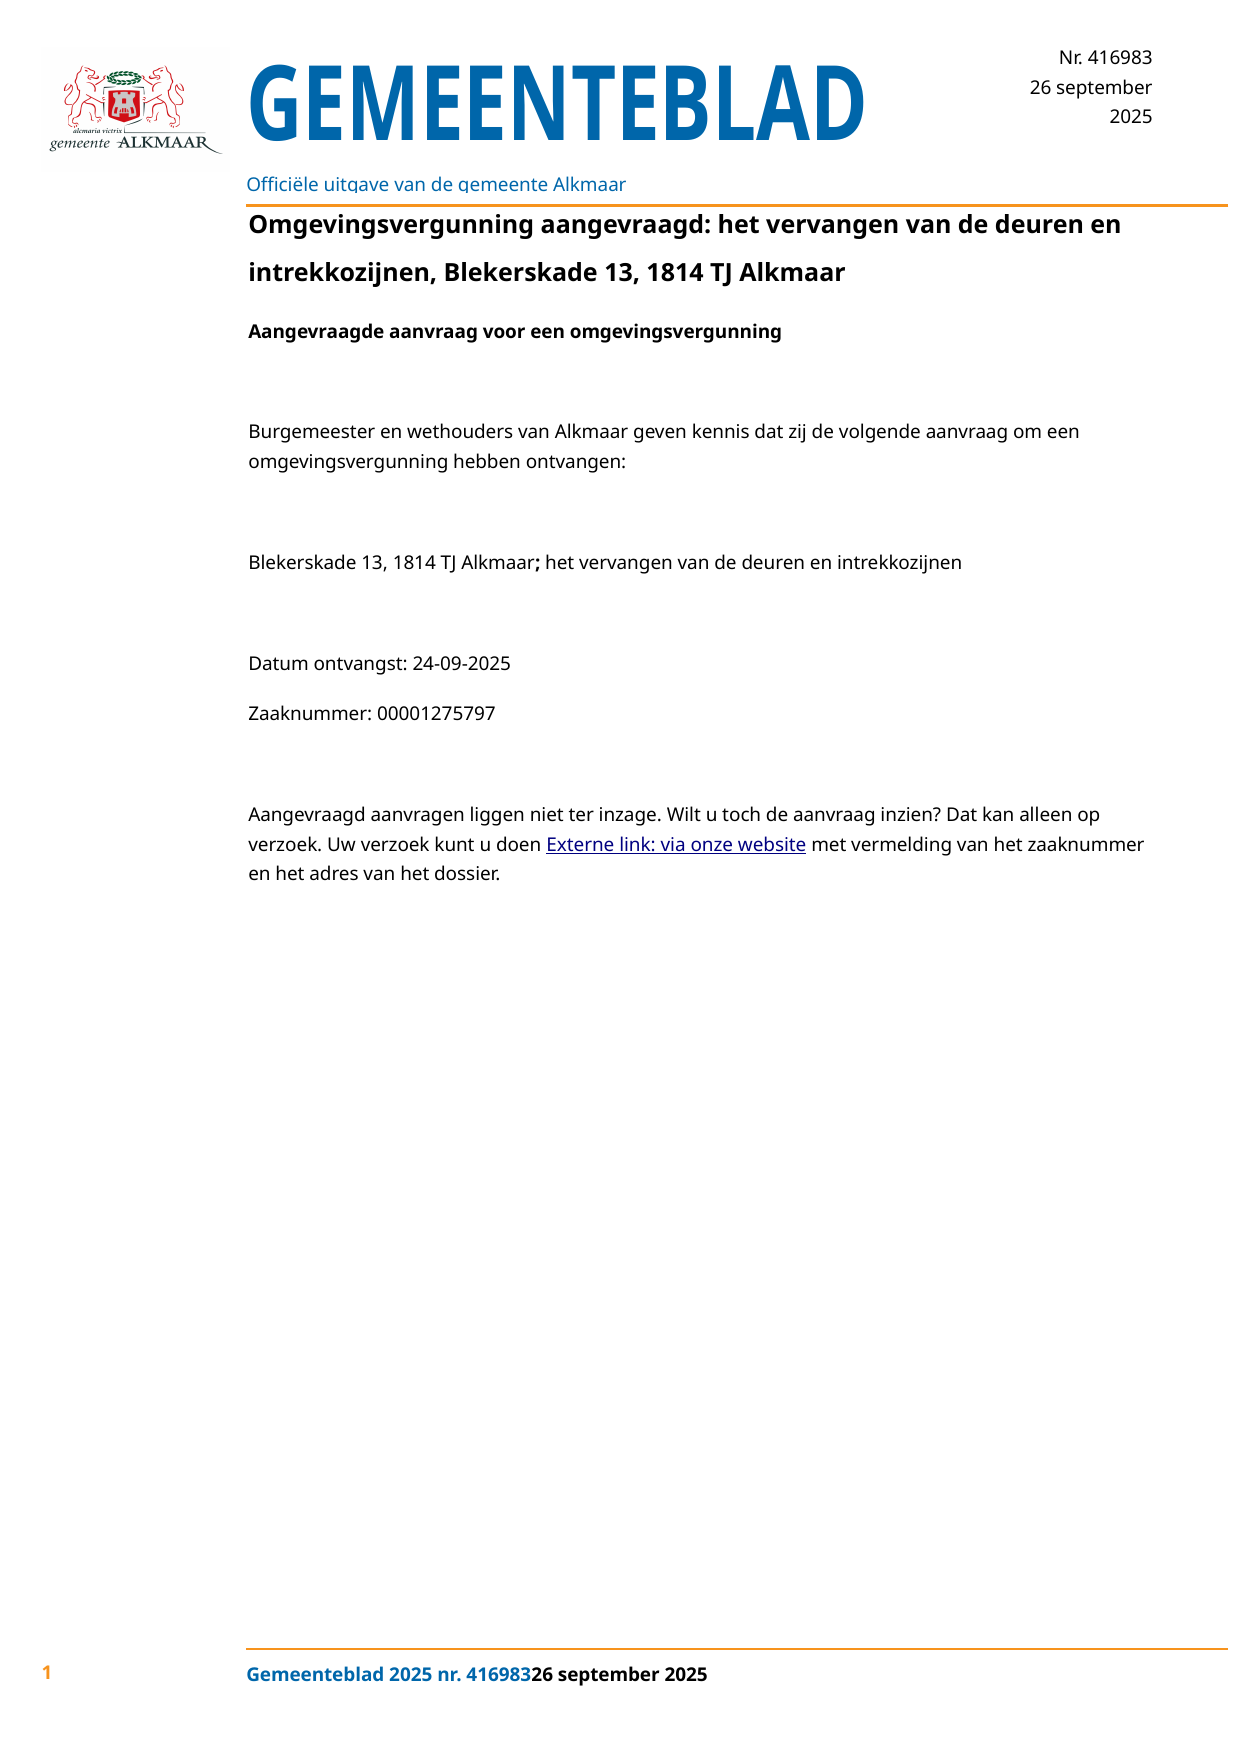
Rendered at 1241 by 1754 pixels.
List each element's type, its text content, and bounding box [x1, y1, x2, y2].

text Blekerskade 13, 1814 TJ Alkmaar; het vervangen van de deuren en intrekkozijnen [248, 549, 1152, 575]
text Burgemeester en wethouders van Alkmaar geven kennis dat zij de volgende aanvraag om een omgevingsvergunning hebben ontvangen: [248, 419, 1152, 474]
text Zaaknummer: 00001275797 [248, 700, 1152, 726]
text Aangevraagde aanvraag voor een omgevingsvergunning [248, 318, 1152, 344]
picture [41, 47, 231, 172]
text Aangevraagd aanvragen liggen niet ter inzage. Wilt u toch de aanvraag inzien? Dat kan alleen op verzoek. Uw verzoek kunt u doen Externe link: via onze website met vermelding van het zaaknummer en het adres van het dossier. [248, 801, 1152, 886]
text Omgevingsvergunning aangevraagd: het vervangen van de deuren en intrekkozijnen, Blekerskade 13, 1814 TJ Alkmaar [248, 207, 1152, 288]
text Datum ontvangst: 24-09-2025 [248, 650, 1152, 676]
